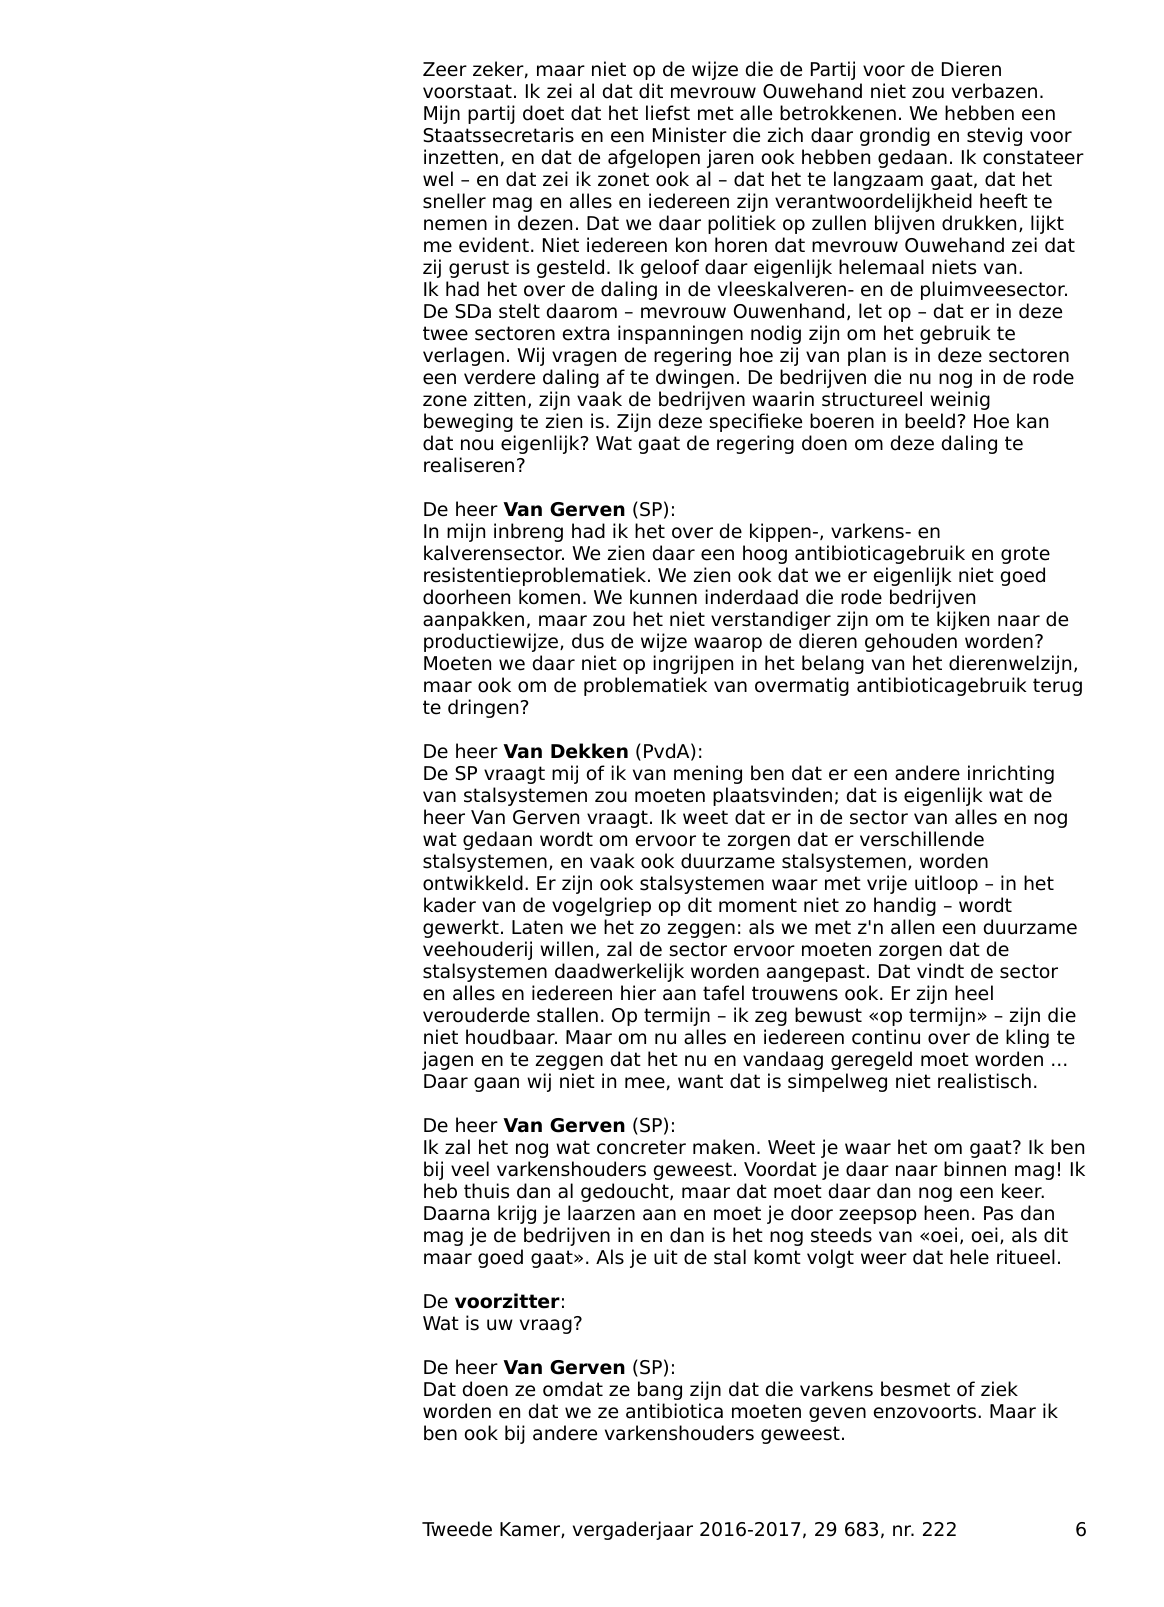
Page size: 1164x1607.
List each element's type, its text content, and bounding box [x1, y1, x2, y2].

text Ik had het over de daling in de vleeskalveren- en de pluimveesector. De SDa stelt daarom – mevrouw Ouwenhand, let op – dat er in deze twee sectoren extra inspanningen nodig zijn om het gebruik te verlagen. Wij vragen de regering hoe zij van plan is in deze sectoren een verdere daling af te dwingen. De bedrijven die nu nog in de rode zone zitten, zijn vaak de bedrijven waarin structureel weinig beweging te zien is. Zijn deze specifieke boeren in beeld? Hoe kan dat nou eigenlijk? Wat gaat de regering doen om deze daling te realiseren? [422, 279, 1087, 477]
text De heer Van Dekken (PvdA): [422, 741, 1087, 763]
text De SP vraagt mij of ik van mening ben dat er een andere inrichting van stalsystemen zou moeten plaatsvinden; dat is eigenlijk wat de heer Van Gerven vraagt. Ik weet dat er in de sector van alles en nog wat gedaan wordt om ervoor te zorgen dat er verschillende stalsystemen, en vaak ook duurzame stalsystemen, worden ontwikkeld. Er zijn ook stalsystemen waar met vrije uitloop – in het kader van de vogelgriep op dit moment niet zo handig – wordt gewerkt. Laten we het zo zeggen: als we met z'n allen een duurzame veehouderij willen, zal de sector ervoor moeten zorgen dat de stalsystemen daadwerkelijk worden aangepast. Dat vindt de sector en alles en iedereen hier aan tafel trouwens ook. Er zijn heel verouderde stallen. Op termijn – ik zeg bewust «op termijn» – zijn die niet houdbaar. Maar om nu alles en iedereen continu over de kling te jagen en te zeggen dat het nu en vandaag geregeld moet worden ... Daar gaan wij niet in mee, want dat is simpelweg niet realistisch. [422, 763, 1087, 1092]
text In mijn inbreng had ik het over de kippen-, varkens- en kalverensector. We zien daar een hoog antibioticagebruik en grote resistentieproblematiek. We zien ook dat we er eigenlijk niet goed doorheen komen. We kunnen inderdaad die rode bedrijven aanpakken, maar zou het niet verstandiger zijn om te kijken naar de productiewijze, dus de wijze waarop de dieren gehouden worden? Moeten we daar niet op ingrijpen in het belang van het dierenwelzijn, maar ook om de problematiek van overmatig antibioticagebruik terug te dringen? [422, 521, 1087, 719]
text De heer Van Gerven (SP): [422, 1115, 1087, 1137]
text Ik zal het nog wat concreter maken. Weet je waar het om gaat? Ik ben bij veel varkenshouders geweest. Voordat je daar naar binnen mag! Ik heb thuis dan al gedoucht, maar dat moet daar dan nog een keer. Daarna krijg je laarzen aan en moet je door zeepsop heen. Pas dan mag je de bedrijven in en dan is het nog steeds van «oei, oei, als dit maar goed gaat». Als je uit de stal komt volgt weer dat hele ritueel. [422, 1137, 1087, 1268]
text De heer Van Gerven (SP): [422, 499, 1087, 521]
text Zeer zeker, maar niet op de wijze die de Partij voor de Dieren voorstaat. Ik zei al dat dit mevrouw Ouwehand niet zou verbazen. Mijn partij doet dat het liefst met alle betrokkenen. We hebben een Staatssecretaris en een Minister die zich daar grondig en stevig voor inzetten, en dat de afgelopen jaren ook hebben gedaan. Ik constateer wel – en dat zei ik zonet ook al – dat het te langzaam gaat, dat het sneller mag en alles en iedereen zijn verantwoordelijkheid heeft te nemen in dezen. Dat we daar politiek op zullen blijven drukken, lijkt me evident. Niet iedereen kon horen dat mevrouw Ouwehand zei dat zij gerust is gesteld. Ik geloof daar eigenlijk helemaal niets van. [422, 59, 1087, 279]
text Dat doen ze omdat ze bang zijn dat die varkens besmet of ziek worden en dat we ze antibiotica moeten geven enzovoorts. Maar ik ben ook bij andere varkenshouders geweest. [422, 1379, 1087, 1445]
text De heer Van Gerven (SP): [422, 1357, 1087, 1379]
text Wat is uw vraag? [422, 1313, 1087, 1335]
text De voorzitter: [422, 1291, 1087, 1313]
